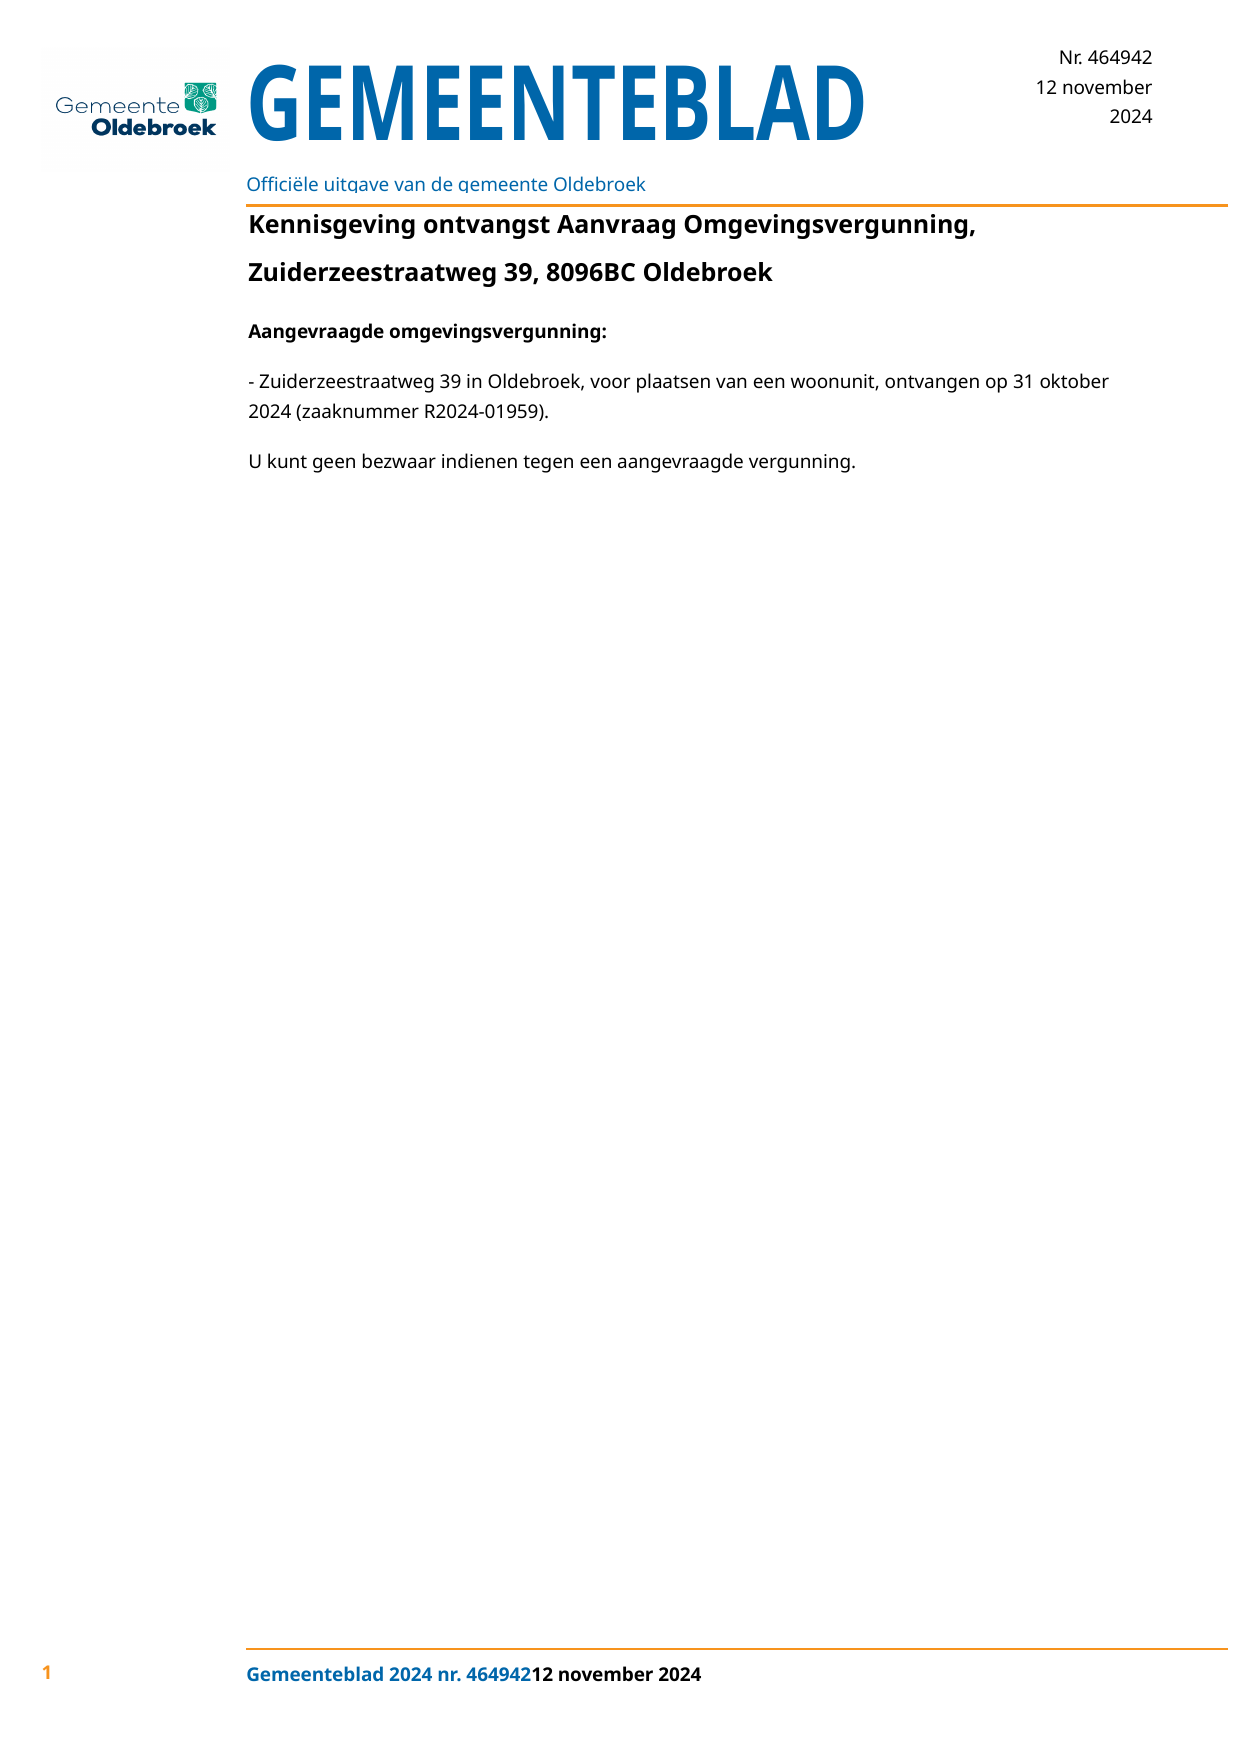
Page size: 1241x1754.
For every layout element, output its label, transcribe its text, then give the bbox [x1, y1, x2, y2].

picture [41, 47, 231, 172]
text U kunt geen bezwaar indienen tegen een aangevraagde vergunning. [248, 448, 1152, 474]
text Aangevraagde omgevingsvergunning: [248, 318, 1152, 344]
text - Zuiderzeestraatweg 39 in Oldebroek, voor plaatsen van een woonunit, ontvangen op 31 oktober 2024 (zaaknummer R2024-01959). [248, 368, 1152, 424]
text Kennisgeving ontvangst Aanvraag Omgevingsvergunning, Zuiderzeestraatweg 39, 8096BC Oldebroek [248, 207, 1152, 288]
